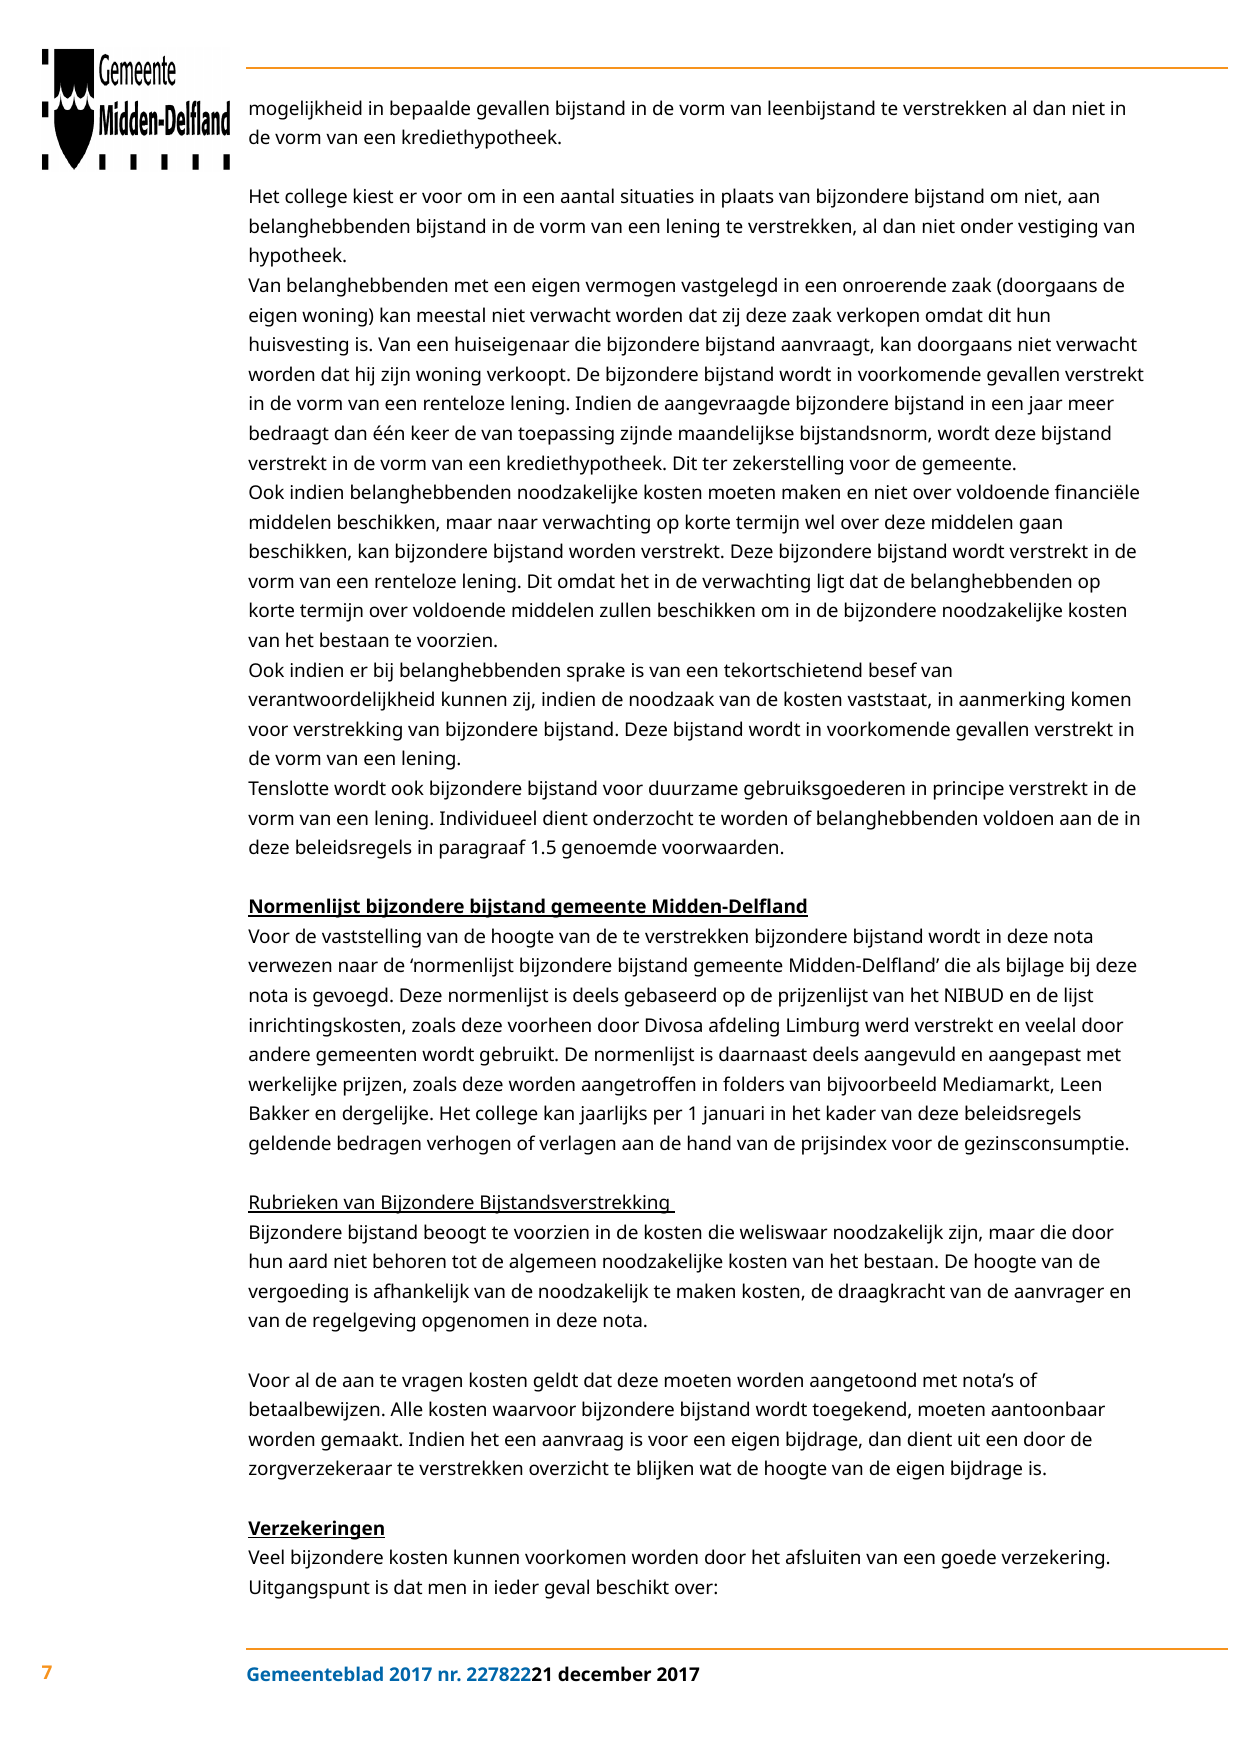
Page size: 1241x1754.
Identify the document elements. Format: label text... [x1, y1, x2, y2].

text Ook indien er bij belanghebbenden sprake is van een tekortschietend besef van [248, 657, 1152, 683]
text Het college kiest er voor om in een aantal situaties in plaats van bijzondere bijstand om niet, aan belanghebbenden bijstand in de vorm van een lening te verstrekken, al dan niet onder vestiging van hypotheek. [248, 183, 1152, 268]
text mogelijkheid in bepaalde gevallen bijstand in de vorm van leenbijstand te verstrekken al dan niet in de vorm van een krediethypotheek. [248, 95, 1152, 150]
text verantwoordelijkheid kunnen zij, indien de noodzaak van de kosten vaststaat, in aanmerking komen voor verstrekking van bijzondere bijstand. Deze bijstand wordt in voorkomende gevallen verstrekt in de vorm van een lening. [248, 686, 1152, 771]
picture [41, 47, 231, 172]
text Verzekeringen [248, 1515, 1152, 1541]
text Ook indien belanghebbenden noodzakelijke kosten moeten maken en niet over voldoende financiële middelen beschikken, maar naar verwachting op korte termijn wel over deze middelen gaan beschikken, kan bijzondere bijstand worden verstrekt. Deze bijzondere bijstand wordt verstrekt in de vorm van een renteloze lening. Dit omdat het in de verwachting ligt dat de belanghebbenden op korte termijn over voldoende middelen zullen beschikken om in de bijzondere noodzakelijke kosten van het bestaan te voorzien. [248, 479, 1152, 653]
text Rubrieken van Bijzondere Bijstandsverstrekking [248, 1189, 1152, 1215]
text Voor al de aan te vragen kosten geldt dat deze moeten worden aangetoond met nota’s of betaalbewijzen. Alle kosten waarvoor bijzondere bijstand wordt toegekend, moeten aantoonbaar worden gemaakt. Indien het een aanvraag is voor een eigen bijdrage, dan dient uit een door de zorgverzekeraar te verstrekken overzicht te blijken wat de hoogte van de eigen bijdrage is. [248, 1367, 1152, 1481]
text Bijzondere bijstand beoogt te voorzien in de kosten die weliswaar noodzakelijk zijn, maar die door hun aard niet behoren tot de algemeen noodzakelijke kosten van het bestaan. De hoogte van de vergoeding is afhankelijk van de noodzakelijk te maken kosten, de draagkracht van de aanvrager en van de regelgeving opgenomen in deze nota. [248, 1219, 1152, 1333]
text Van belanghebbenden met een eigen vermogen vastgelegd in een onroerende zaak (doorgaans de eigen woning) kan meestal niet verwacht worden dat zij deze zaak verkopen omdat dit hun huisvesting is. Van een huiseigenaar die bijzondere bijstand aanvraagt, kan doorgaans niet verwacht worden dat hij zijn woning verkoopt. De bijzondere bijstand wordt in voorkomende gevallen verstrekt in de vorm van een renteloze lening. Indien de aangevraagde bijzondere bijstand in een jaar meer bedraagt dan één keer de van toepassing zijnde maandelijkse bijstandsnorm, wordt deze bijstand verstrekt in de vorm van een krediethypotheek. Dit ter zekerstelling voor de gemeente. [248, 272, 1152, 476]
text Normenlijst bijzondere bijstand gemeente Midden-Delfland [248, 893, 1152, 919]
text Voor de vaststelling van de hoogte van de te verstrekken bijzondere bijstand wordt in deze nota verwezen naar de ‘normenlijst bijzondere bijstand gemeente Midden-Delfland’ die als bijlage bij deze nota is gevoegd. Deze normenlijst is deels gebaseerd op de prijzenlijst van het NIBUD en de lijst inrichtingskosten, zoals deze voorheen door Divosa afdeling Limburg werd verstrekt en veelal door andere gemeenten wordt gebruikt. De normenlijst is daarnaast deels aangevuld en aangepast met werkelijke prijzen, zoals deze worden aangetroffen in folders van bijvoorbeeld Mediamarkt, Leen Bakker en dergelijke. Het college kan jaarlijks per 1 januari in het kader van deze beleidsregels geldende bedragen verhogen of verlagen aan de hand van de prijsindex voor de gezinsconsumptie. [248, 923, 1152, 1156]
text Veel bijzondere kosten kunnen voorkomen worden door het afsluiten van een goede verzekering. Uitgangspunt is dat men in ieder geval beschikt over: [248, 1544, 1152, 1600]
text Tenslotte wordt ook bijzondere bijstand voor duurzame gebruiksgoederen in principe verstrekt in de vorm van een lening. Individueel dient onderzocht te worden of belanghebbenden voldoen aan de in deze beleidsregels in paragraaf 1.5 genoemde voorwaarden. [248, 775, 1152, 860]
